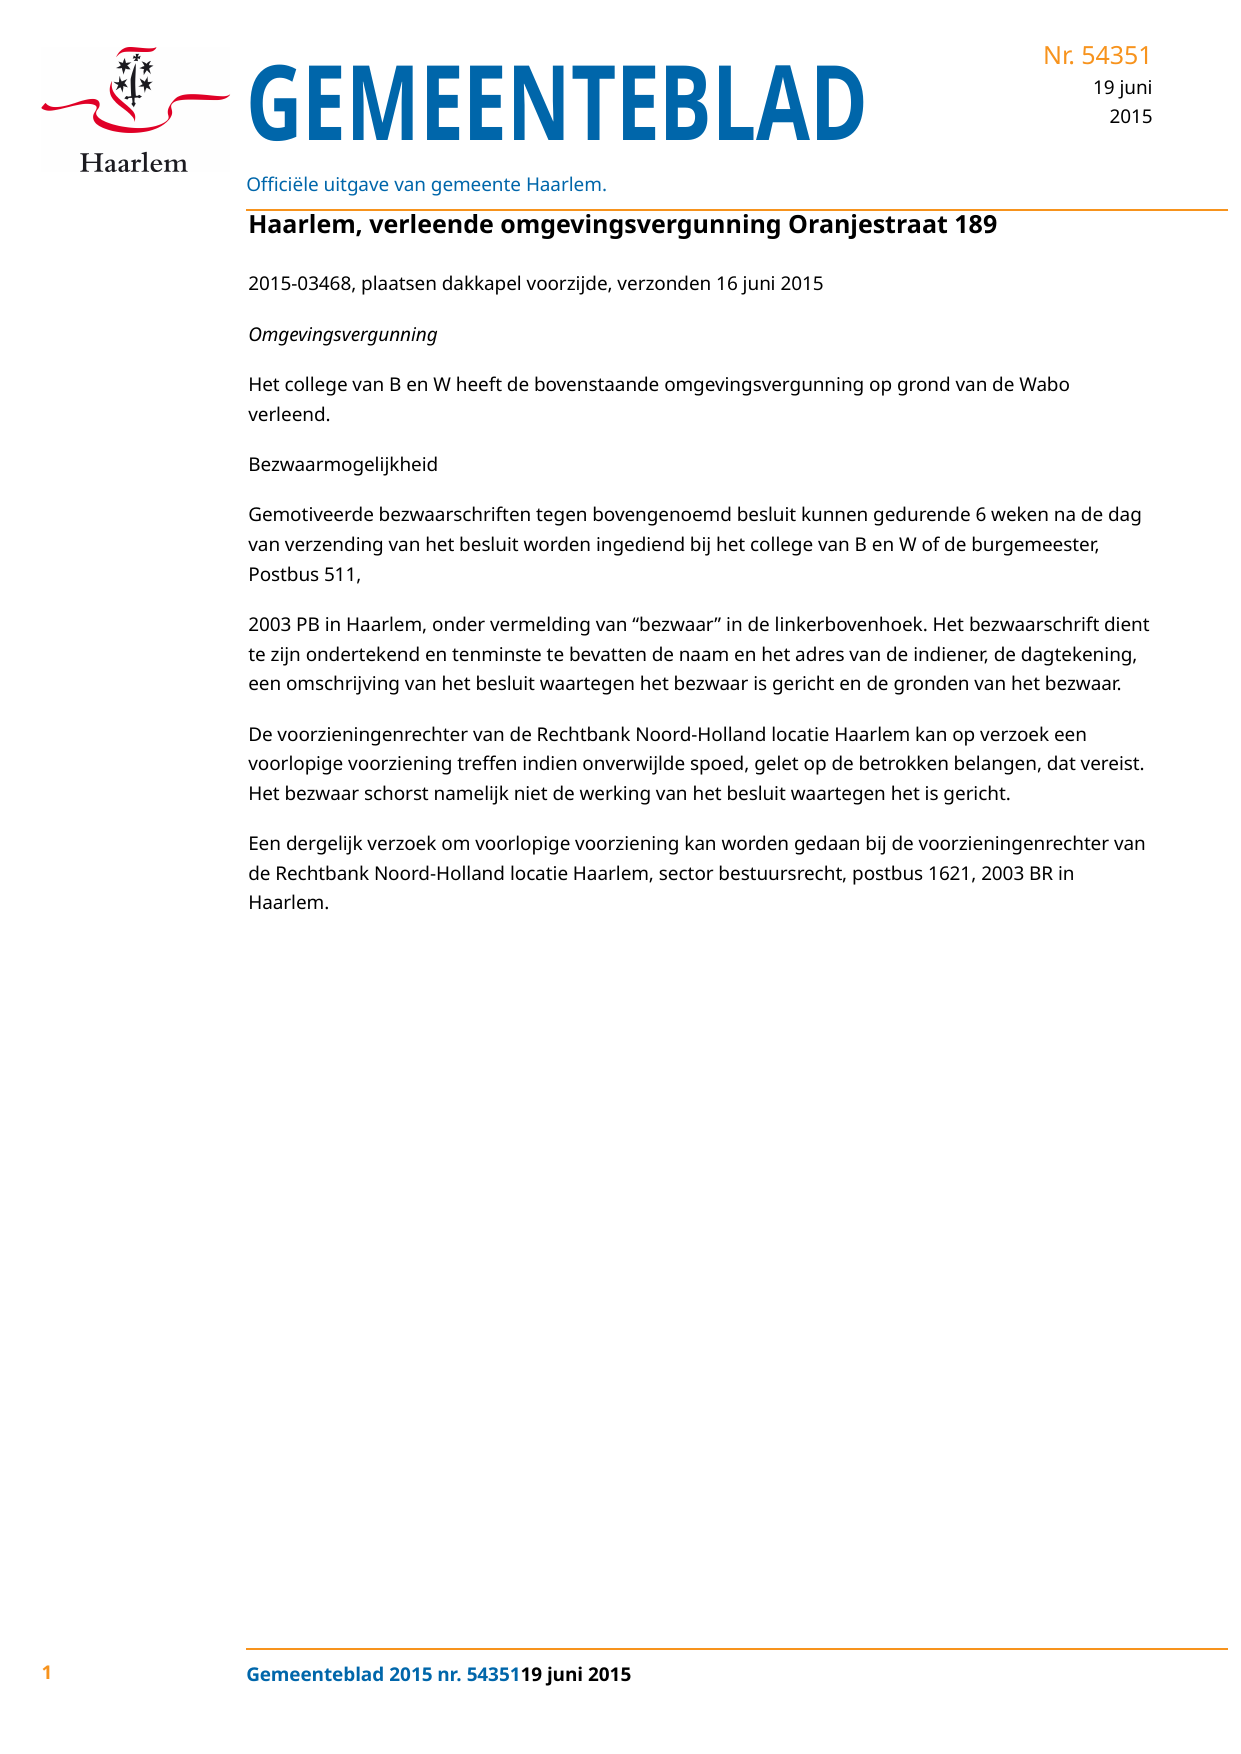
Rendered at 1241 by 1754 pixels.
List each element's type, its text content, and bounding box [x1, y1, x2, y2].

text 2003 PB in Haarlem, onder vermelding van “bezwaar” in de linkerbovenhoek. Het bezwaarschrift dient te zijn ondertekend en tenminste te bevatten de naam en het adres van de indiener, de dagtekening, een omschrijving van het besluit waartegen het bezwaar is gericht en de gronden van het bezwaar. [248, 611, 1152, 696]
text Het college van B en W heeft de bovenstaande omgevingsvergunning op grond van de Wabo verleend. [248, 371, 1152, 426]
picture [41, 47, 231, 172]
text De voorzieningenrechter van de Rechtbank Noord-Holland locatie Haarlem kan op verzoek een voorlopige voorziening treffen indien onverwijlde spoed, gelet op de betrokken belangen, dat vereist. Het bezwaar schorst namelijk niet de werking van het besluit waartegen het is gericht. [248, 721, 1152, 806]
text Bezwaarmogelijkheid [248, 451, 1152, 477]
text 2015-03468, plaatsen dakkapel voorzijde, verzonden 16 juni 2015 [248, 270, 1152, 296]
text Haarlem, verleende omgevingsvergunning Oranjestraat 189 [248, 211, 1152, 241]
text Een dergelijk verzoek om voorlopige voorziening kan worden gedaan bij de voorzieningenrechter van de Rechtbank Noord-Holland locatie Haarlem, sector bestuursrecht, postbus 1621, 2003 BR in Haarlem. [248, 830, 1152, 915]
text Gemotiveerde bezwaarschriften tegen bovengenoemd besluit kunnen gedurende 6 weken na de dag van verzending van het besluit worden ingediend bij het college van B en W of de burgemeester, Postbus 511, [248, 502, 1152, 586]
text Omgevingsvergunning [248, 321, 1152, 346]
